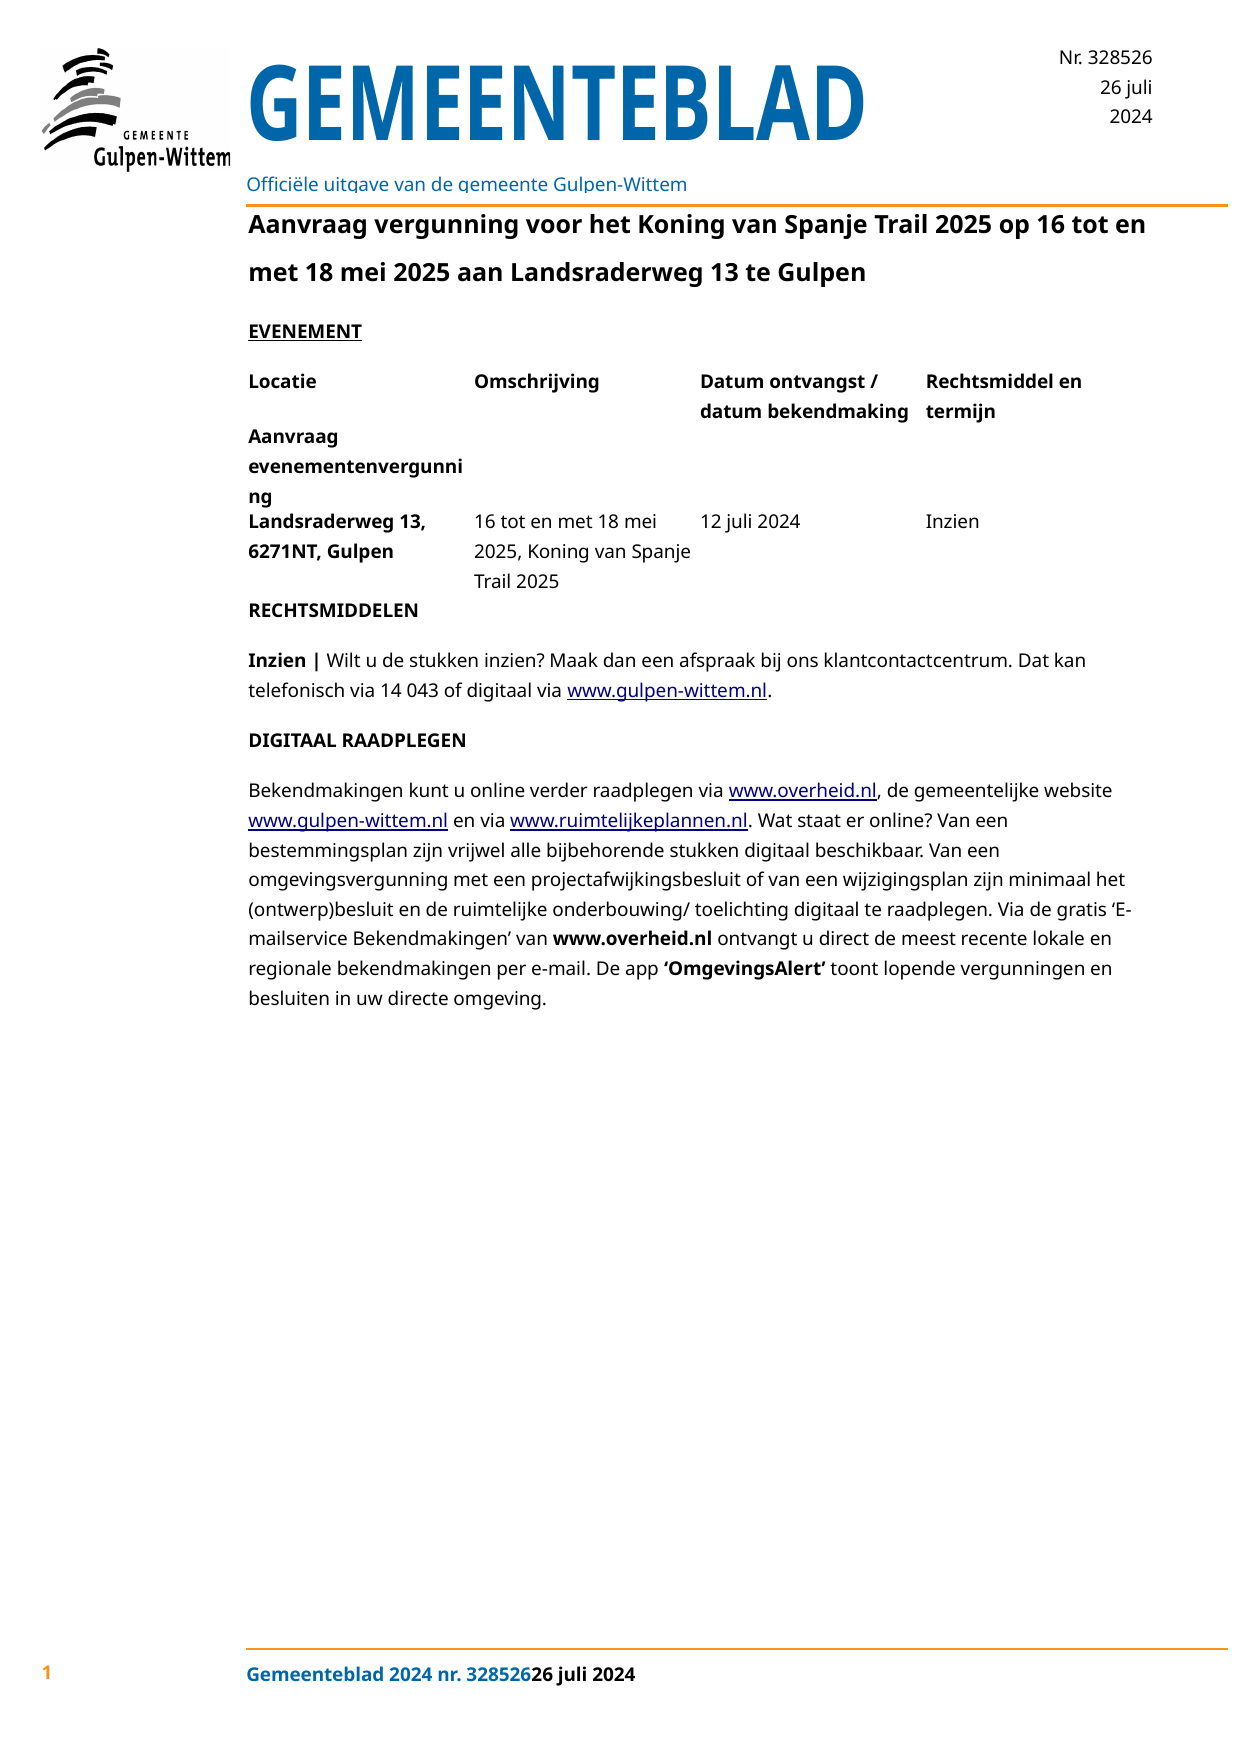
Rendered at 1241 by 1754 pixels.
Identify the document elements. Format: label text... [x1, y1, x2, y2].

table_cell [700, 424, 926, 509]
text Inzien | Wilt u de stukken inzien? Maak dan een afspraak bij ons klantcontactcentrum. Dat kan telefonisch via 14 043 of digitaal via www.gulpen-wittem.nl. [248, 647, 1152, 702]
table_cell 16 tot en met 18 mei 2025, Koning van Spanje Trail 2025 [474, 509, 700, 593]
table_cell [474, 424, 700, 509]
table_cell Inzien [926, 509, 1152, 593]
table_header Datum ontvangst / datum bekendmaking [700, 369, 926, 424]
text Bekendmakingen kunt u online verder raadplegen via www.overheid.nl, de gemeentelijke website www.gulpen-wittem.nl en via www.ruimtelijkeplannen.nl. Wat staat er online? Van een bestemmingsplan zijn vrijwel alle bijbehorende stukken digitaal beschikbaar. Van een omgevingsvergunning met een projectafwijkingsbesluit of van een wijzigingsplan zijn minimaal het (ontwerp)besluit en de ruimtelijke onderbouwing/ toelichting digitaal te raadplegen. Via de gratis ‘E-mailservice Bekendmakingen’ van www.overheid.nl ontvangt u direct de meest recente lokale en regionale bekendmakingen per e-mail. De app ‘OmgevingsAlert’ toont lopende vergunningen en besluiten in uw directe omgeving. [248, 778, 1152, 1010]
table_header Locatie [248, 369, 474, 424]
text RECHTSMIDDELEN [248, 597, 1152, 622]
picture [41, 47, 231, 172]
table_cell 12 juli 2024 [700, 509, 926, 593]
table_cell Aanvraag evenementenvergunning [248, 424, 474, 509]
text Aanvraag vergunning voor het Koning van Spanje Trail 2025 op 16 tot en met 18 mei 2025 aan Landsraderweg 13 te Gulpen [248, 207, 1152, 288]
table_header Omschrijving [474, 369, 700, 424]
table_cell Landsraderweg 13, 6271NT, Gulpen [248, 509, 474, 593]
table_cell [926, 424, 1152, 509]
table_header Rechtsmiddel en termijn [926, 369, 1152, 424]
text EVENEMENT [248, 318, 1152, 344]
text DIGITAAL RAADPLEGEN [248, 727, 1152, 753]
